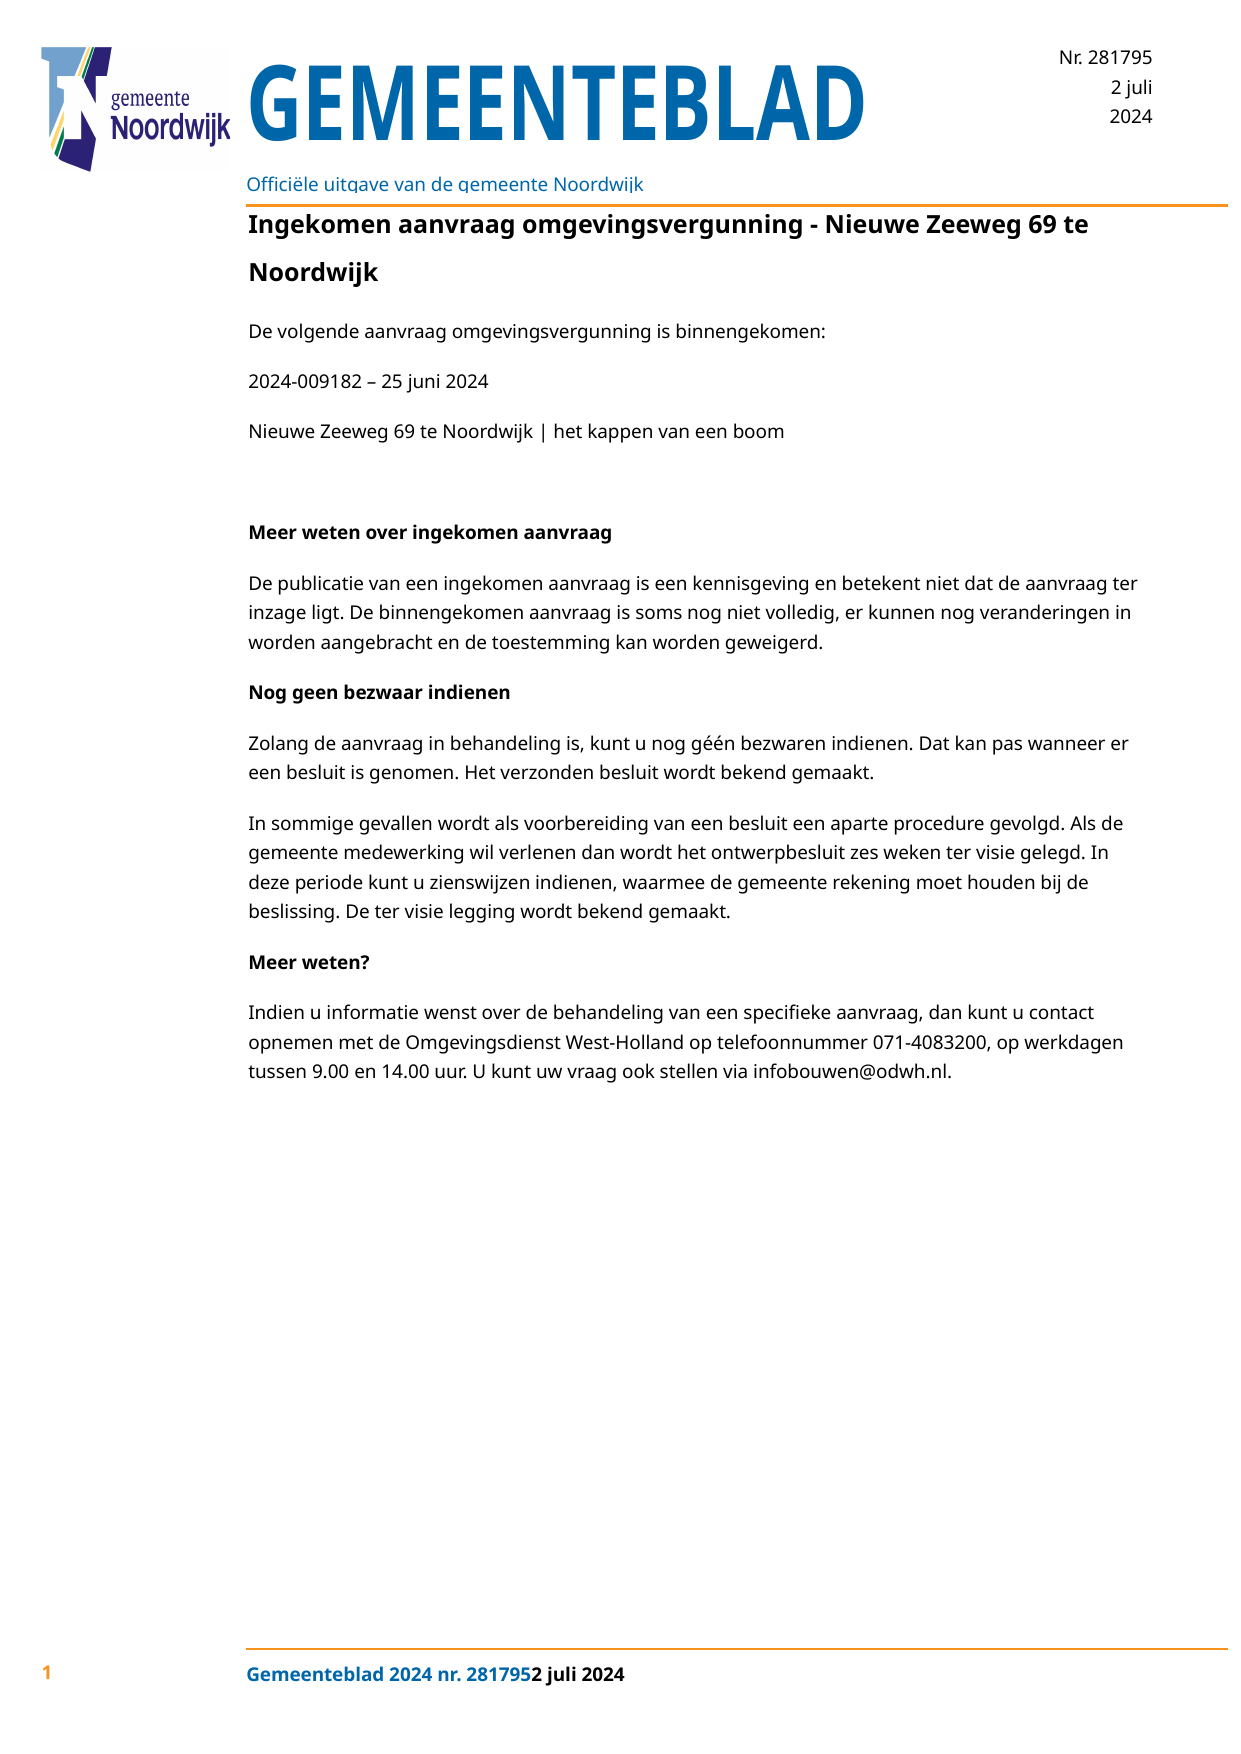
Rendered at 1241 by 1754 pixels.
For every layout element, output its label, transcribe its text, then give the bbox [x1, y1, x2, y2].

text In sommige gevallen wordt als voorbereiding van een besluit een aparte procedure gevolgd. Als de gemeente medewerking wil verlenen dan wordt het ontwerpbesluit zes weken ter visie gelegd. In deze periode kunt u zienswijzen indienen, waarmee de gemeente rekening moet houden bij de beslissing. De ter visie legging wordt bekend gemaakt. [248, 810, 1152, 924]
text Meer weten? [248, 949, 1152, 975]
text Nog geen bezwaar indienen [248, 679, 1152, 705]
text Zolang de aanvraag in behandeling is, kunt u nog géén bezwaren indienen. Dat kan pas wanneer er een besluit is genomen. Het verzonden besluit wordt bekend gemaakt. [248, 730, 1152, 785]
text Meer weten over ingekomen aanvraag [248, 519, 1152, 545]
picture [41, 47, 231, 172]
text 2024-009182 – 25 juni 2024 [248, 368, 1152, 394]
text De publicatie van een ingekomen aanvraag is een kennisgeving en betekent niet dat de aanvraag ter inzage ligt. De binnengekomen aanvraag is soms nog niet volledig, er kunnen nog veranderingen in worden aangebracht en de toestemming kan worden geweigerd. [248, 570, 1152, 655]
text De volgende aanvraag omgevingsvergunning is binnengekomen: [248, 318, 1152, 344]
text Nieuwe Zeeweg 69 te Noordwijk | het kappen van een boom [248, 419, 1152, 444]
text Indien u informatie wenst over de behandeling van een specifieke aanvraag, dan kunt u contact opnemen met de Omgevingsdienst West-Holland op telefoonnummer 071-4083200, op werkdagen tussen 9.00 en 14.00 uur. U kunt uw vraag ook stellen via infobouwen@odwh.nl. [248, 999, 1152, 1084]
text Ingekomen aanvraag omgevingsvergunning - Nieuwe Zeeweg 69 te Noordwijk [248, 207, 1152, 288]
